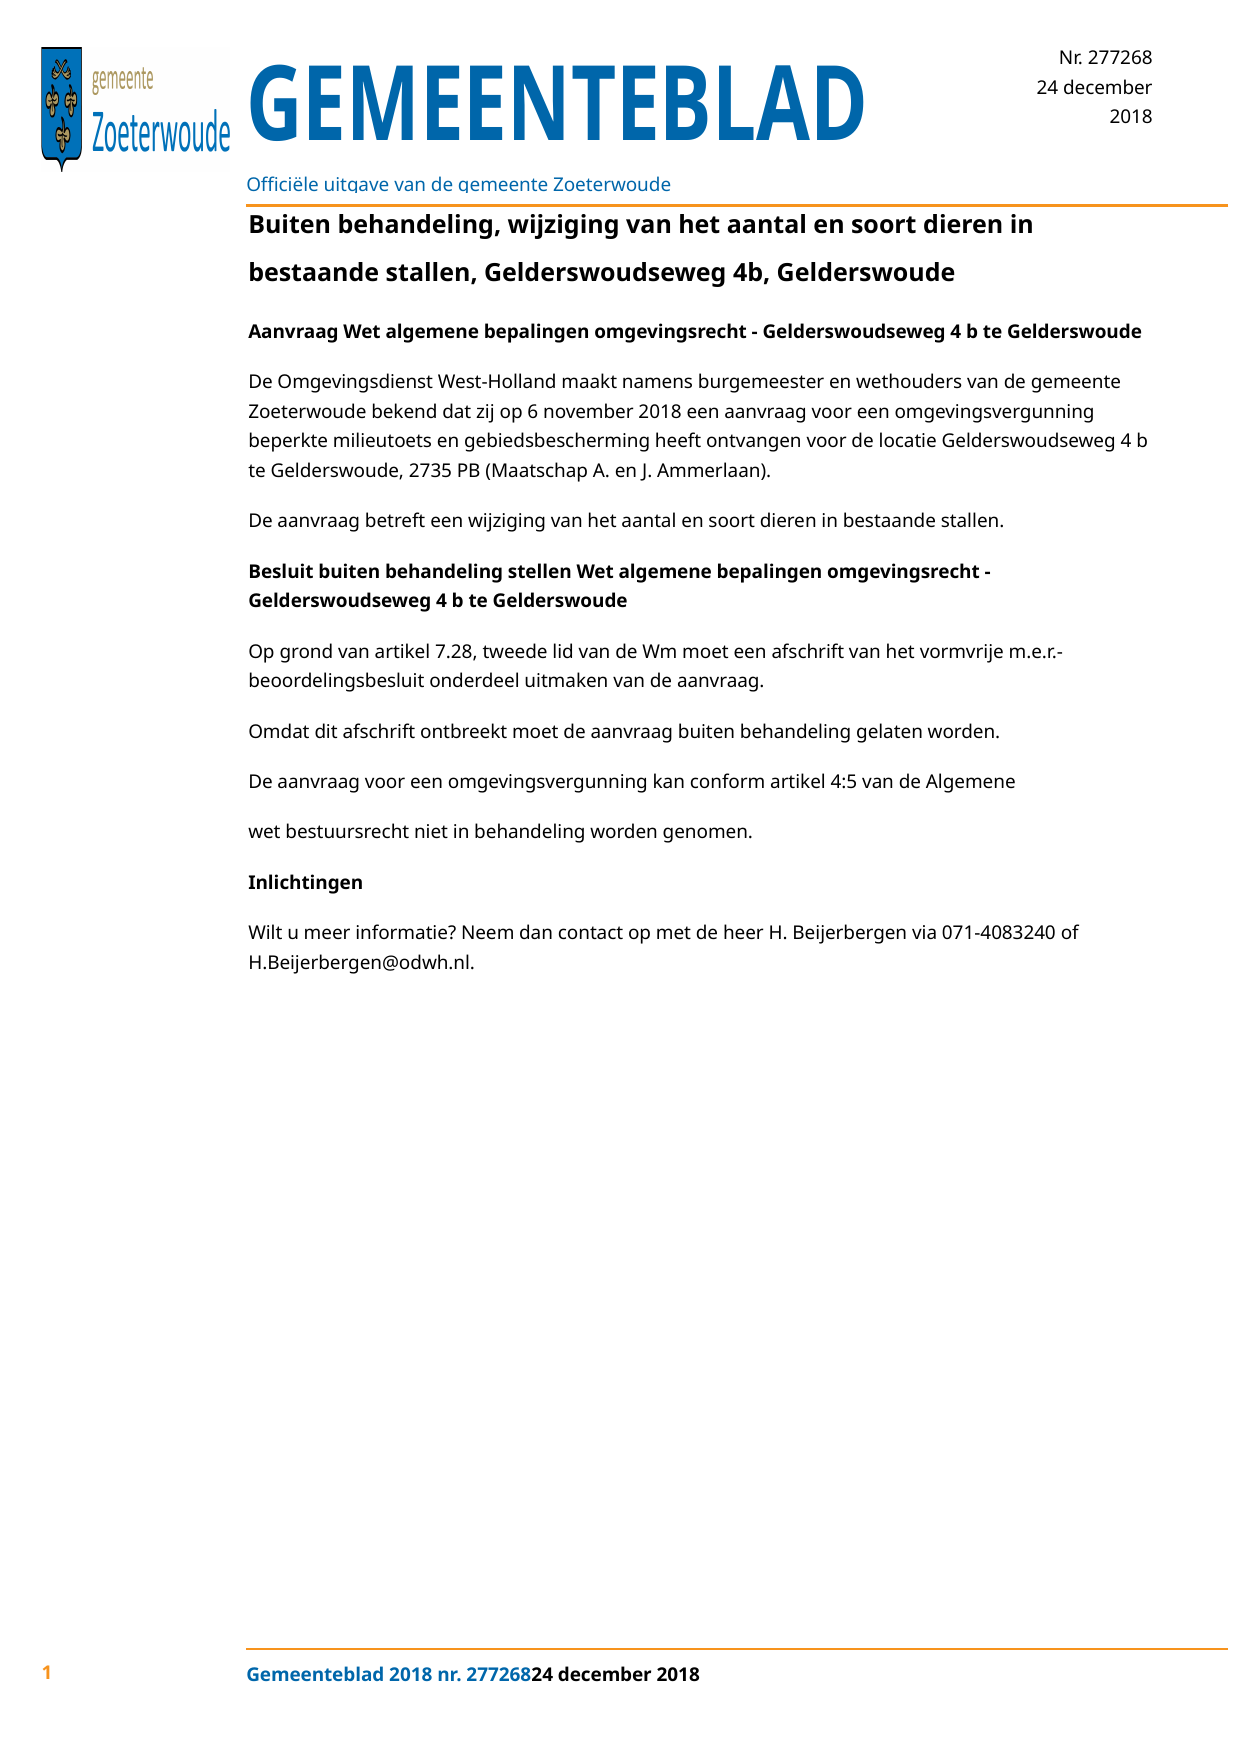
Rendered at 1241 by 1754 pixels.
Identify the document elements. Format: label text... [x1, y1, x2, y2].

text Op grond van artikel 7.28, tweede lid van de Wm moet een afschrift van het vormvrije m.e.r.-beoordelingsbesluit onderdeel uitmaken van de aanvraag. [248, 638, 1152, 693]
text De aanvraag betreft een wijziging van het aantal en soort dieren in bestaande stallen. [248, 507, 1152, 533]
picture [41, 47, 231, 172]
text wet bestuursrecht niet in behandeling worden genomen. [248, 819, 1152, 844]
text Buiten behandeling, wijziging van het aantal en soort dieren in bestaande stallen, Gelderswoudseweg 4b, Gelderswoude [248, 207, 1152, 288]
text De Omgevingsdienst West-Holland maakt namens burgemeester en wethouders van de gemeente Zoeterwoude bekend dat zij op 6 november 2018 een aanvraag voor een omgevingsvergunning beperkte milieutoets en gebiedsbescherming heeft ontvangen voor de locatie Gelderswoudseweg 4 b te Gelderswoude, 2735 PB (Maatschap A. en J. Ammerlaan). [248, 368, 1152, 483]
text Wilt u meer informatie? Neem dan contact op met de heer H. Beijerbergen via 071-4083240 of H.Beijerbergen@odwh.nl. [248, 919, 1152, 975]
text Inlichtingen [248, 869, 1152, 895]
text Omdat dit afschrift ontbreekt moet de aanvraag buiten behandeling gelaten worden. [248, 718, 1152, 744]
text Besluit buiten behandeling stellen Wet algemene bepalingen omgevingsrecht - Gelderswoudseweg 4 b te Gelderswoude [248, 558, 1152, 613]
text Aanvraag Wet algemene bepalingen omgevingsrecht - Gelderswoudseweg 4 b te Gelderswoude [248, 318, 1152, 344]
text De aanvraag voor een omgevingsvergunning kan conform artikel 4:5 van de Algemene [248, 768, 1152, 794]
